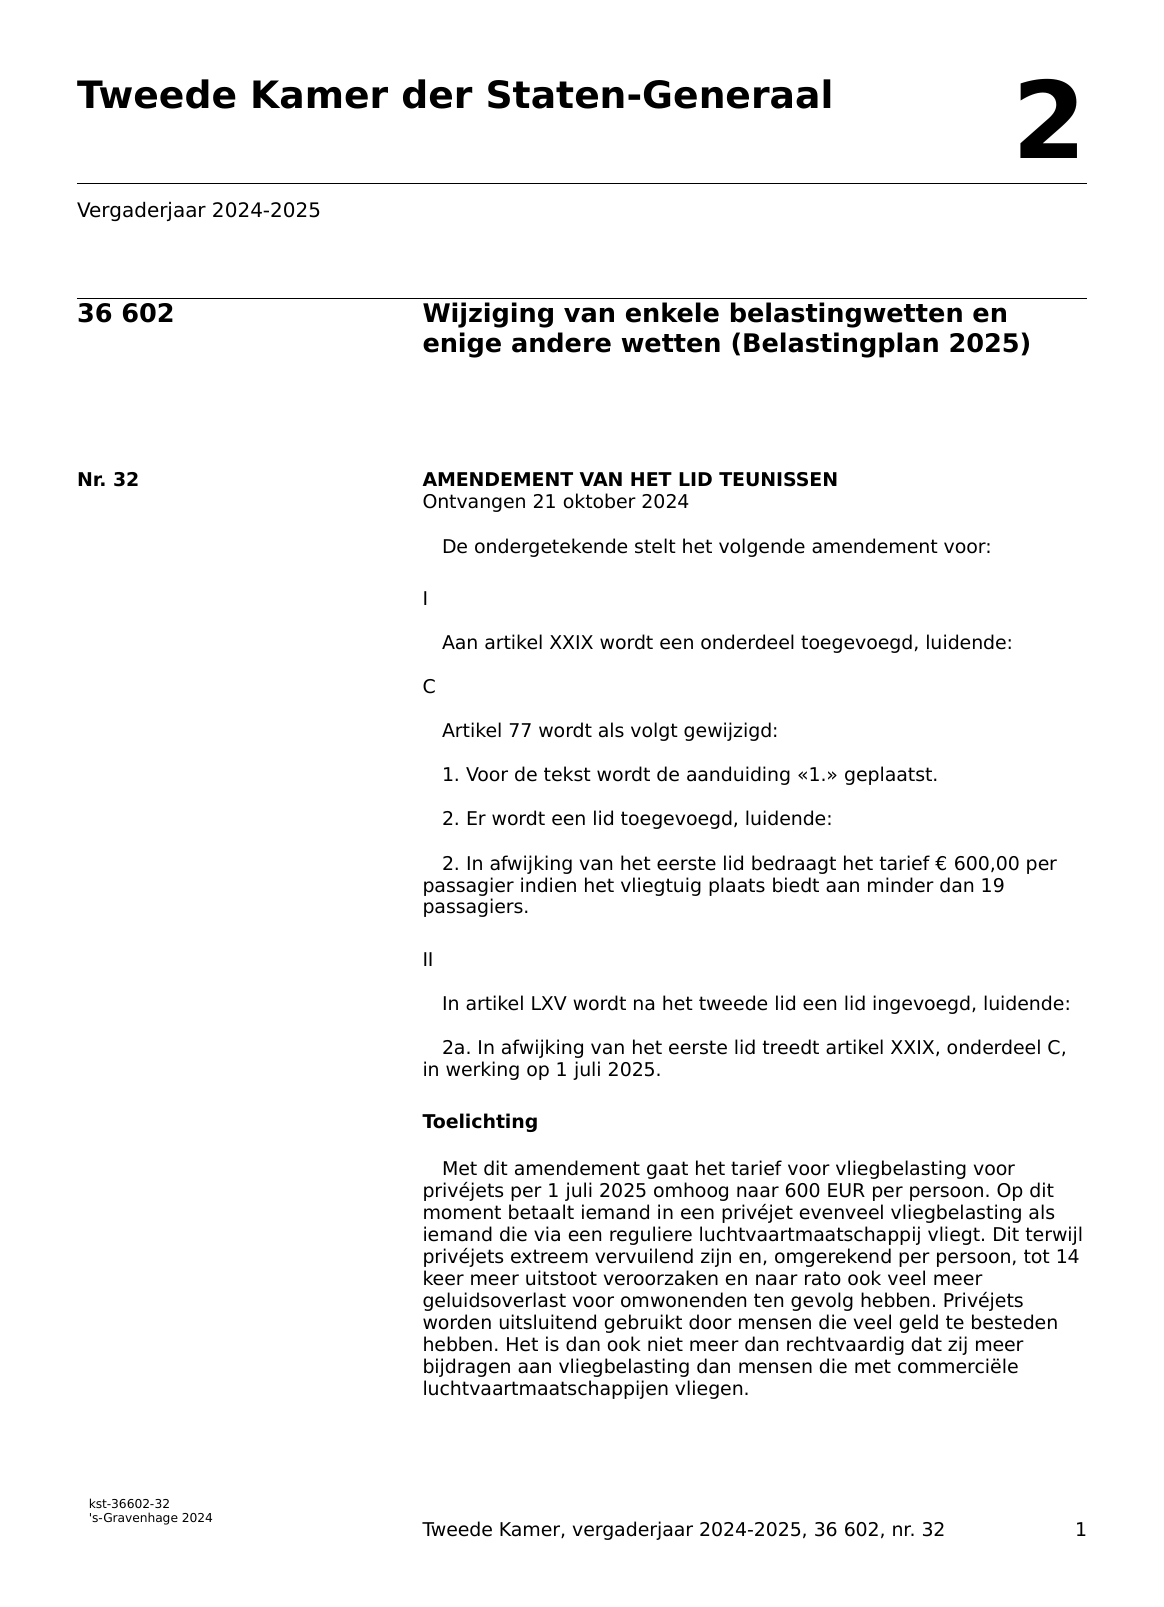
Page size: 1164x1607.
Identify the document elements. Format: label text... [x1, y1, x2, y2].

text kst-36602-32 [88, 1497, 323, 1511]
text Met dit amendement gaat het tarief voor vliegbelasting voor privéjets per 1 juli 2025 omhoog naar 600 EUR per persoon. Op dit moment betaalt iemand in een privéjet evenveel vliegbelasting als iemand die via een reguliere luchtvaartmaatschappij vliegt. Dit terwijl privéjets extreem vervuilend zijn en, omgerekend per persoon, tot 14 keer meer uitstoot veroorzaken en naar rato ook veel meer geluidsoverlast voor omwonenden ten gevolg hebben. Privéjets worden uitsluitend gebruikt door mensen die veel geld te besteden hebben. Het is dan ook niet meer dan rechtvaardig dat zij meer bijdragen aan vliegbelasting dan mensen die met commerciële luchtvaartmaatschappijen vliegen. [422, 1158, 1087, 1399]
text 2. In afwijking van het eerste lid bedraagt het tarief € 600,00 per passagier indien het vliegtuig plaats biedt aan minder dan 19 passagiers. [422, 852, 1087, 918]
subtitle II [422, 948, 1087, 970]
subtitle I [422, 587, 1087, 609]
subtitle Toelichting [422, 1111, 1087, 1133]
subtitle 36 602 Wijziging van enkele belastingwetten en enige andere wetten (Belastingplan 2025) [77, 299, 1087, 358]
text 2a. In afwijking van het eerste lid treedt artikel XXIX, onderdeel C, in werking op 1 juli 2025. [422, 1037, 1087, 1081]
text In artikel LXV wordt na het tweede lid een lid ingevoegd, luidende: [422, 993, 1087, 1014]
table_header 2 [886, 59, 1087, 183]
text 's-Gravenhage 2024 [88, 1511, 323, 1525]
table_header Tweede Kamer der Staten-Generaal [77, 59, 886, 183]
text Ontvangen 21 oktober 2024 [422, 491, 1087, 513]
text 2. Er wordt een lid toegevoegd, luidende: [422, 808, 1087, 830]
text C [422, 676, 1087, 698]
subtitle Nr. 32 AMENDEMENT VAN HET LID TEUNISSEN [77, 469, 1087, 491]
text De ondergetekende stelt het volgende amendement voor: [422, 536, 1087, 557]
text Aan artikel XXIX wordt een onderdeel toegevoegd, luidende: [422, 632, 1087, 654]
text 1. Voor de tekst wordt de aanduiding «1.» geplaatst. [422, 764, 1087, 786]
text Artikel 77 wordt als volgt gewijzigd: [422, 720, 1087, 742]
table_cell Vergaderjaar 2024-2025 [77, 184, 1087, 298]
